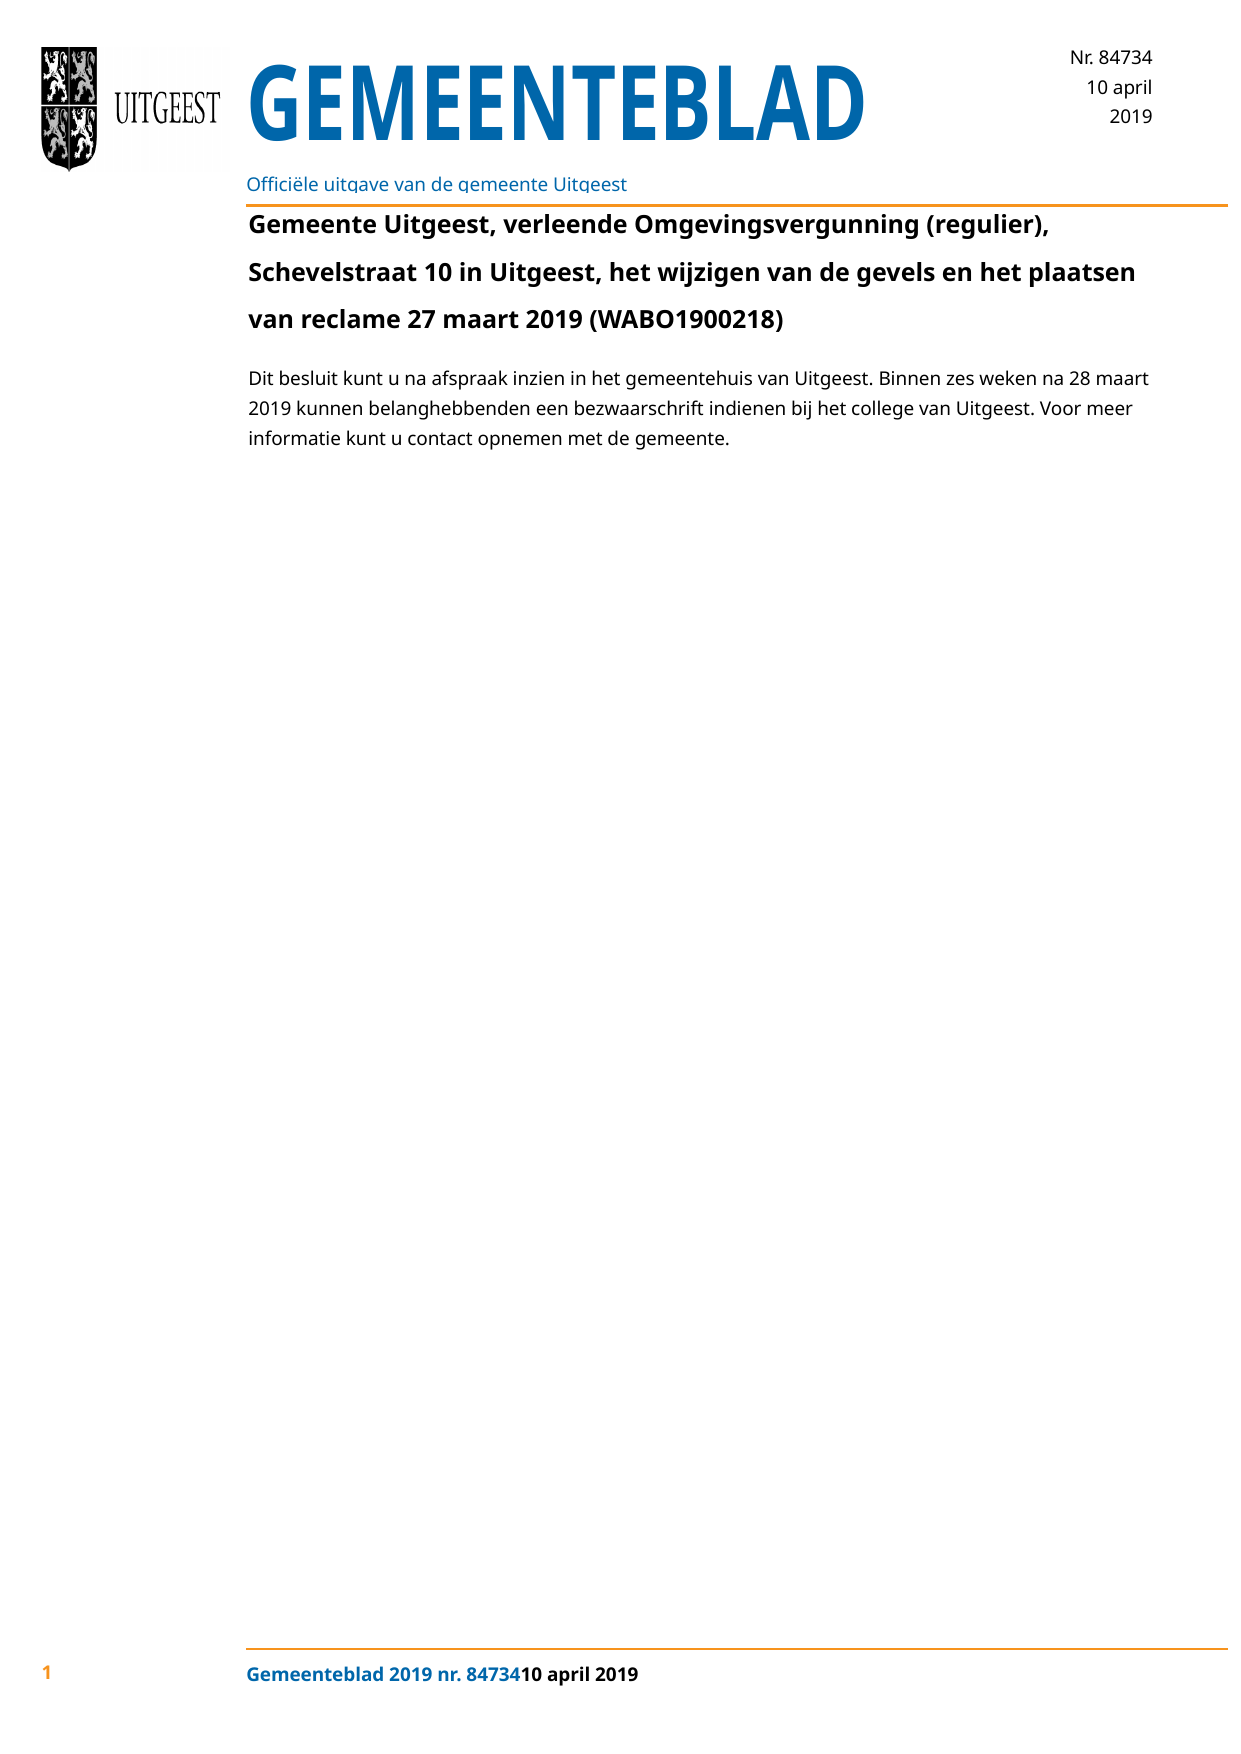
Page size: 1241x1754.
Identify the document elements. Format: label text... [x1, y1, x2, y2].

text Dit besluit kunt u na afspraak inzien in het gemeentehuis van Uitgeest. Binnen zes weken na 28 maart 2019 kunnen belanghebbenden een bezwaarschrift indienen bij het college van Uitgeest. Voor meer informatie kunt u contact opnemen met de gemeente. [248, 366, 1152, 450]
picture [41, 47, 231, 172]
text Gemeente Uitgeest, verleende Omgevingsvergunning (regulier), Schevelstraat 10 in Uitgeest, het wijzigen van de gevels en het plaatsen van reclame 27 maart 2019 (WABO1900218) [248, 207, 1152, 336]
